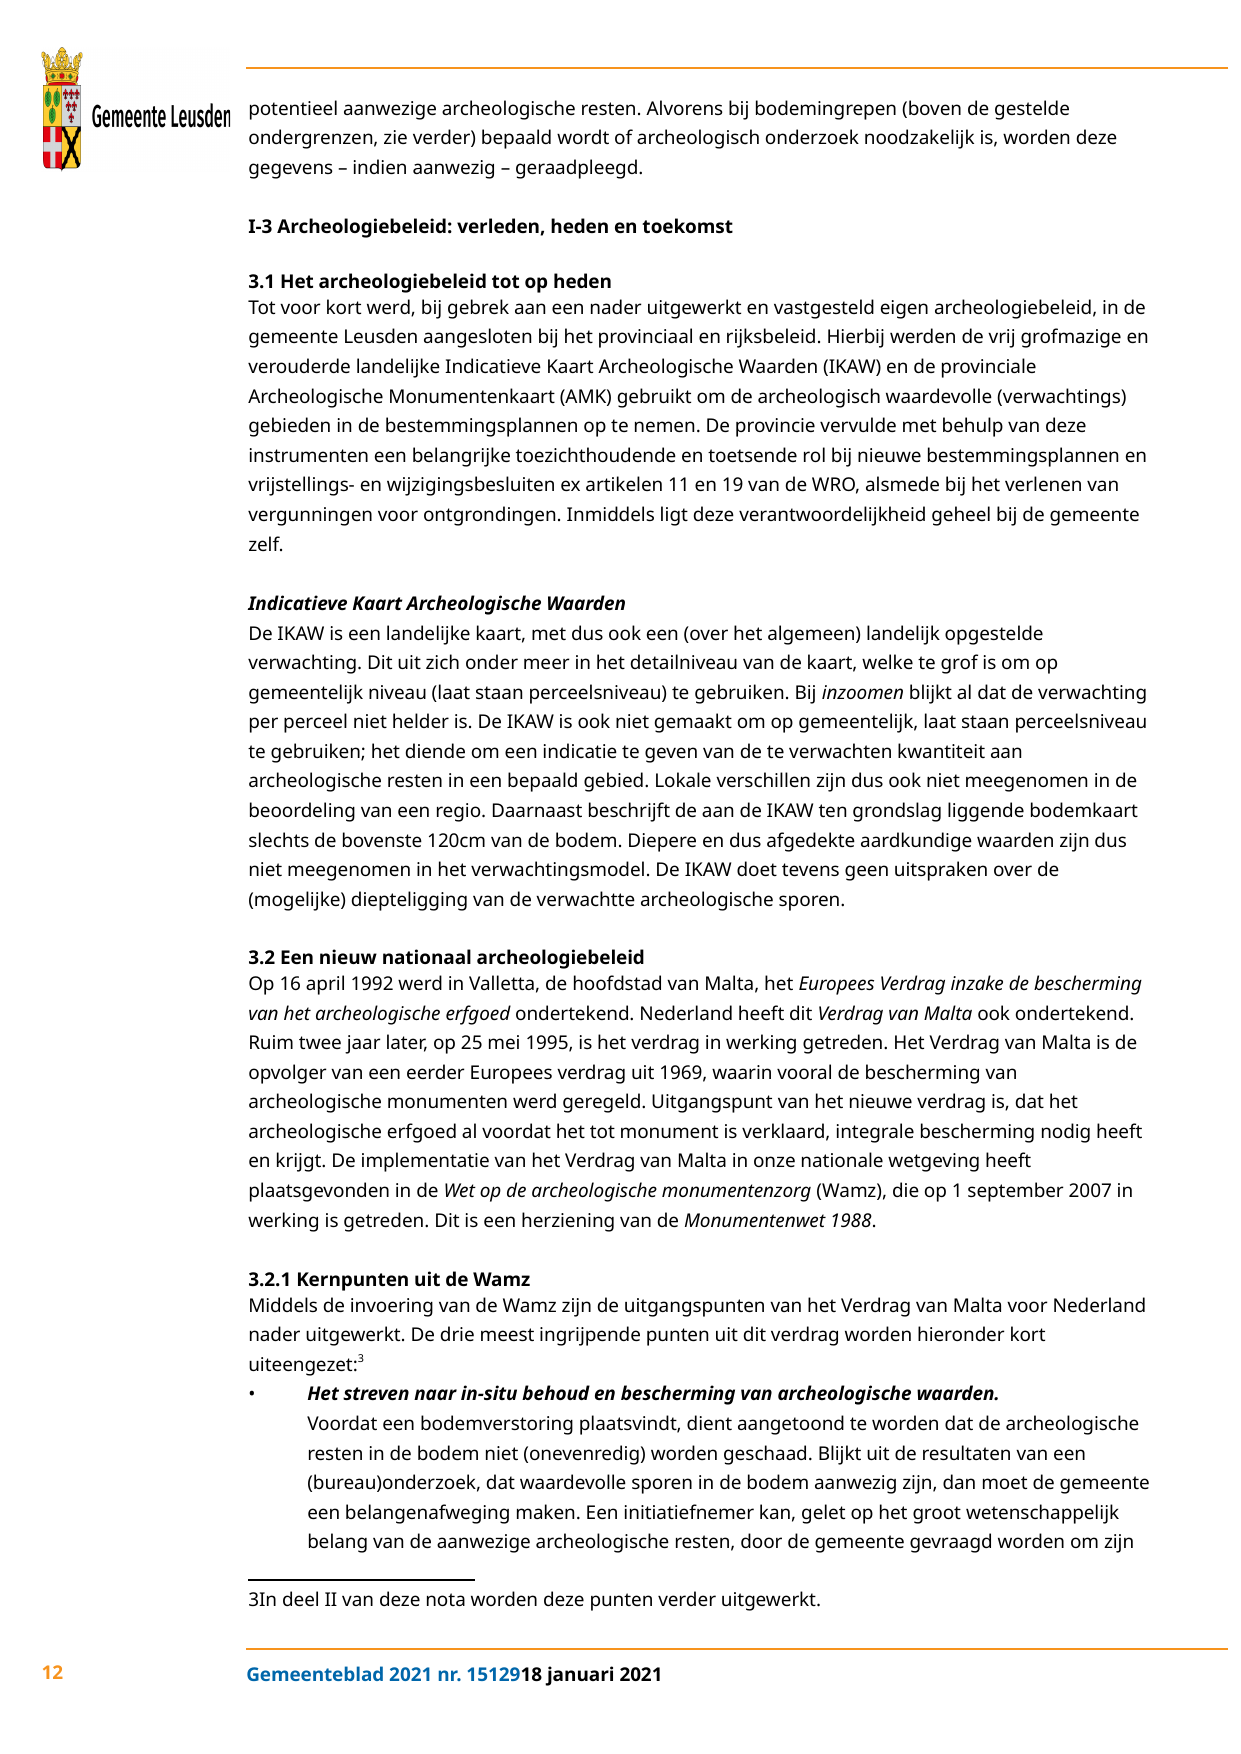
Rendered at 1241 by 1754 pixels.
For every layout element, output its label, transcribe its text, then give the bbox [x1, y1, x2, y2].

text Op 16 april 1992 werd in Valletta, de hoofdstad van Malta, het Europees Verdrag inzake de bescherming van het archeologische erfgoed ondertekend. Nederland heeft dit Verdrag van Malta ook ondertekend. Ruim twee jaar later, op 25 mei 1995, is het verdrag in werking getreden. Het Verdrag van Malta is de opvolger van een eerder Europees verdrag uit 1969, waarin vooral de bescherming van archeologische monumenten werd geregeld. Uitgangspunt van het nieuwe verdrag is, dat het archeologische erfgoed al voordat het tot monument is verklaard, integrale bescherming nodig heeft en krijgt. De implementatie van het Verdrag van Malta in onze nationale wetgeving heeft plaatsgevonden in de Wet op de archeologische monumentenzorg (Wamz), die op 1 september 2007 in werking is getreden. Dit is een herziening van de Monumentenwet 1988. [248, 970, 1152, 1233]
picture [41, 47, 231, 172]
list Voordat een bodemverstoring plaatsvindt, dient aangetoond te worden dat de archeologische resten in de bodem niet (onevenredig) worden geschaad. Blijkt uit de resultaten van een (bureau)onderzoek, dat waardevolle sporen in de bodem aanwezig zijn, dan moet de gemeente een belangenafweging maken. Een initiatiefnemer kan, gelet op het groot wetenschappelijk belang van de aanwezige archeologische resten, door de gemeente gevraagd worden om zijn [248, 1410, 1152, 1554]
text I-3 Archeologiebeleid: verleden, heden en toekomst [248, 213, 1152, 239]
text 3.2 Een nieuw nationaal archeologiebeleid [248, 944, 1152, 970]
list Het streven naar in-situ behoud en bescherming van archeologische waarden. [248, 1381, 1152, 1406]
text Middels de invoering van de Wamz zijn de uitgangspunten van het Verdrag van Malta voor Nederland nader uitgewerkt. De drie meest ingrijpende punten uit dit verdrag worden hieronder kort uiteengezet: [248, 1292, 1152, 1377]
text 3.1 Het archeologiebeleid tot op heden [248, 268, 1152, 294]
text potentieel aanwezige archeologische resten. Alvorens bij bodemingrepen (boven de gestelde ondergrenzen, zie verder) bepaald wordt of archeologisch onderzoek noodzakelijk is, worden deze gegevens – indien aanwezig – geraadpleegd. [248, 95, 1152, 180]
table_header Indicatieve Kaart Archeologische Waarden De IKAW is een landelijke kaart, met dus ook een (over het algemeen) landelijk opgestelde verwachting. Dit uit zich onder meer in het detailniveau van de kaart, welke te grof is om op gemeentelijk niveau (laat staan perceelsniveau) te gebruiken. Bij inzoomen blijkt al dat de verwachting per perceel niet helder is. De IKAW is ook niet gemaakt om op gemeentelijk, laat staan perceelsniveau te gebruiken; het diende om een indicatie te geven van de te verwachten kwantiteit aan archeologische resten in een bepaald gebied. Lokale verschillen zijn dus ook niet meegenomen in de beoordeling van een regio. Daarnaast beschrijft de aan de IKAW ten grondslag liggende bodemkaart slechts de bovenste 120cm van de bodem. Diepere en dus afgedekte aardkundige waarden zijn dus niet meegenomen in het verwachtingsmodel. De IKAW doet tevens geen uitspraken over de (mogelijke) diepteligging van de verwachtte archeologische sporen. [248, 590, 1152, 912]
text Tot voor kort werd, bij gebrek aan een nader uitgewerkt en vastgesteld eigen archeologiebeleid, in de gemeente Leusden aangesloten bij het provinciaal en rijksbeleid. Hierbij werden de vrij grofmazige en verouderde landelijke Indicatieve Kaart Archeologische Waarden (IKAW) en de provinciale Archeologische Monumentenkaart (AMK) gebruikt om de archeologisch waardevolle (verwachtings) gebieden in de bestemmingsplannen op te nemen. De provincie vervulde met behulp van deze instrumenten een belangrijke toezichthoudende en toetsende rol bij nieuwe bestemmingsplannen en vrijstellings- en wijzigingsbesluiten ex artikelen 11 en 19 van de WRO, alsmede bij het verlenen van vergunningen voor ontgrondingen. Inmiddels ligt deze verantwoordelijkheid geheel bij de gemeente zelf. [248, 294, 1152, 557]
text 3.2.1 Kernpunten uit de Wamz [248, 1266, 1152, 1292]
text In deel II van deze nota worden deze punten verder uitgewerkt. [248, 1586, 1152, 1612]
